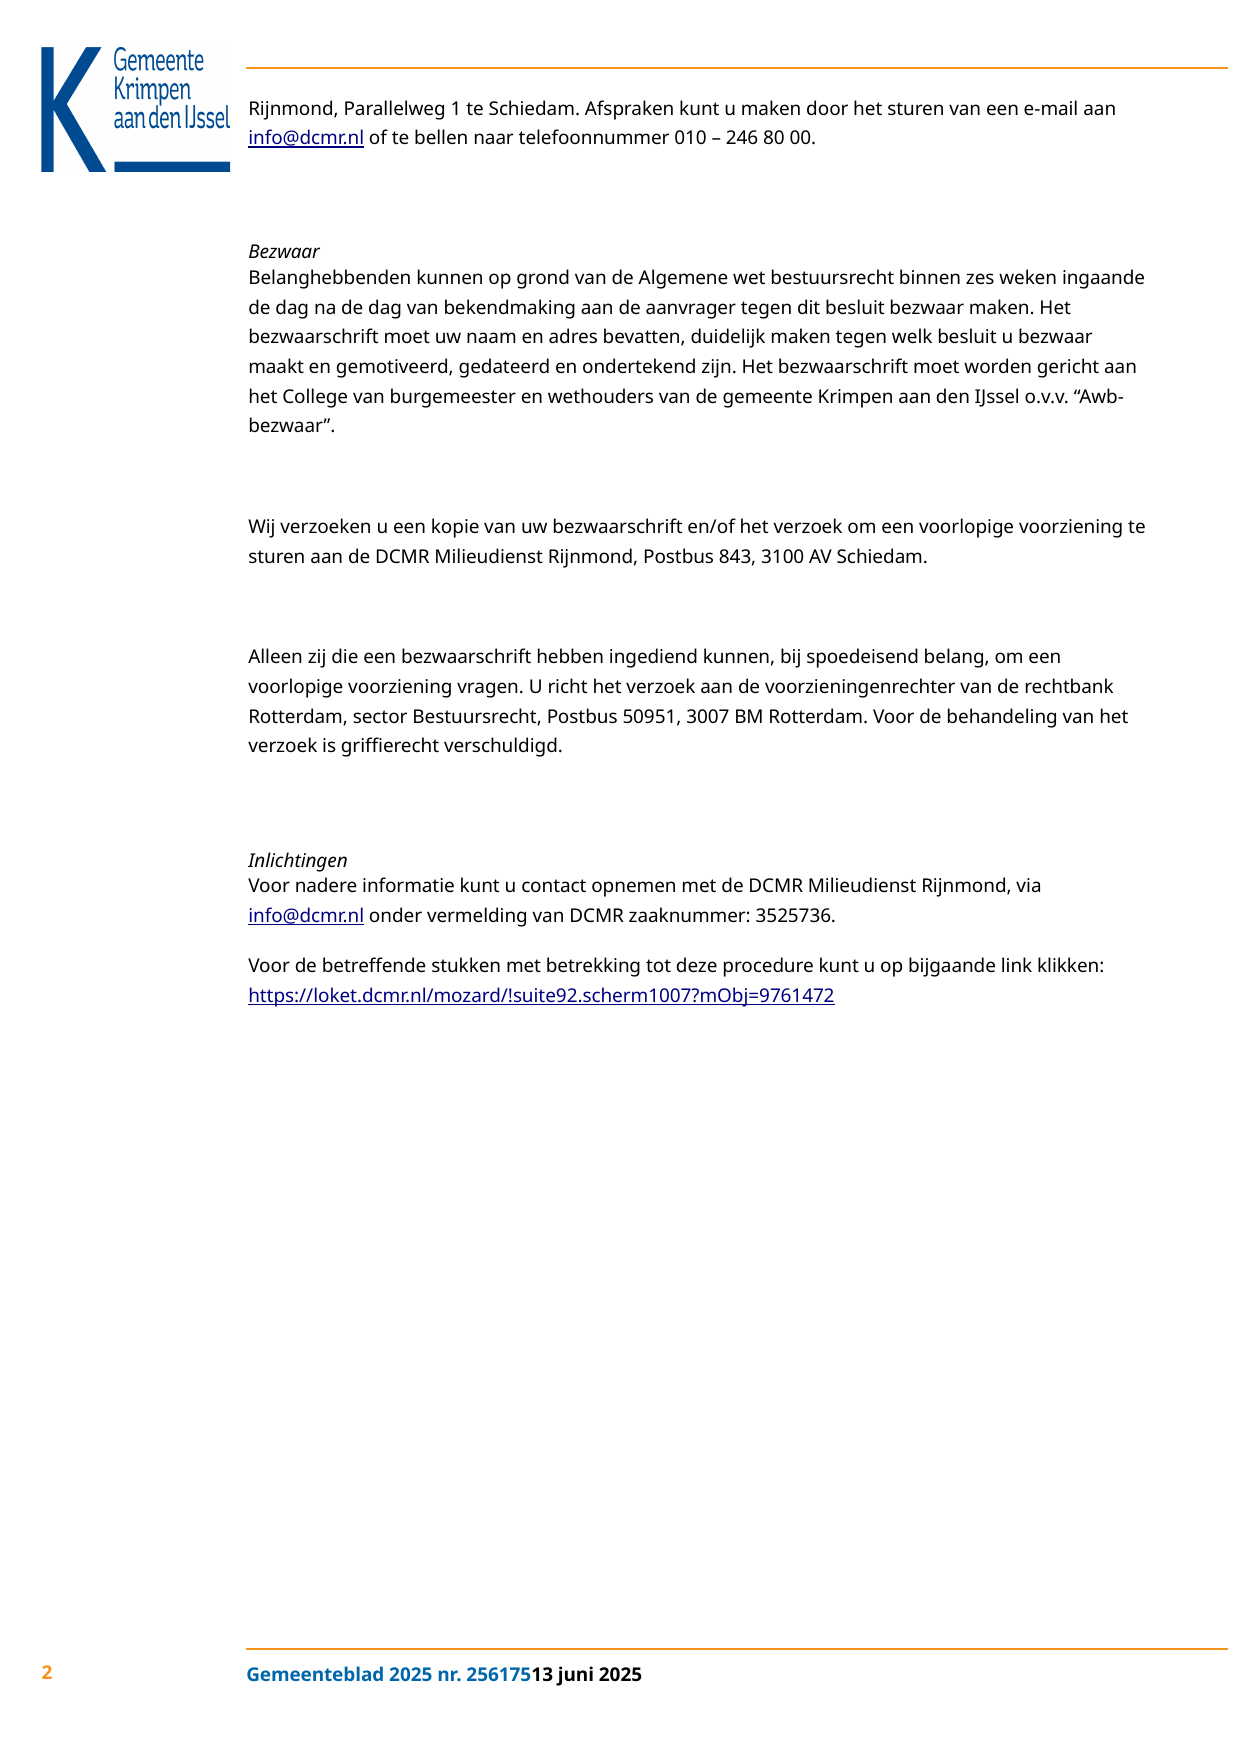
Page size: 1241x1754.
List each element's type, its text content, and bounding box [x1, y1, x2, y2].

text Inlichtingen [248, 847, 1152, 872]
text Bezwaar [248, 239, 1152, 264]
text Wij verzoeken u een kopie van uw bezwaarschrift en/of het verzoek om een voorlopige voorziening te sturen aan de DCMR Milieudienst Rijnmond, Postbus 843, 3100 AV Schiedam. [248, 513, 1152, 568]
text Rijnmond, Parallelweg 1 te Schiedam. Afspraken kunt u maken door het sturen van een e-mail aan info@dcmr.nl of te bellen naar telefoonnummer 010 – 246 80 00. [248, 95, 1152, 150]
text Voor de betreffende stukken met betrekking tot deze procedure kunt u op bijgaande link klikken: https://loket.dcmr.nl/mozard/!suite92.scherm1007?mObj=9761472 [248, 952, 1152, 1008]
text Belanghebbenden kunnen op grond van de Algemene wet bestuursrecht binnen zes weken ingaande de dag na de dag van bekendmaking aan de aanvrager tegen dit besluit bezwaar maken. Het bezwaarschrift moet uw naam en adres bevatten, duidelijk maken tegen welk besluit u bezwaar maakt en gemotiveerd, gedateerd en ondertekend zijn. Het bezwaarschrift moet worden gericht aan het College van burgemeester en wethouders van de gemeente Krimpen aan den IJssel o.v.v. “Awb-bezwaar”. [248, 264, 1152, 438]
picture [41, 47, 231, 172]
text Alleen zij die een bezwaarschrift hebben ingediend kunnen, bij spoedeisend belang, om een voorlopige voorziening vragen. U richt het verzoek aan de voorzieningenrechter van de rechtbank Rotterdam, sector Bestuursrecht, Postbus 50951, 3007 BM Rotterdam. Voor de behandeling van het verzoek is griffierecht verschuldigd. [248, 644, 1152, 758]
text Voor nadere informatie kunt u contact opnemen met de DCMR Milieudienst Rijnmond, via info@dcmr.nl onder vermelding van DCMR zaaknummer: 3525736. [248, 872, 1152, 928]
